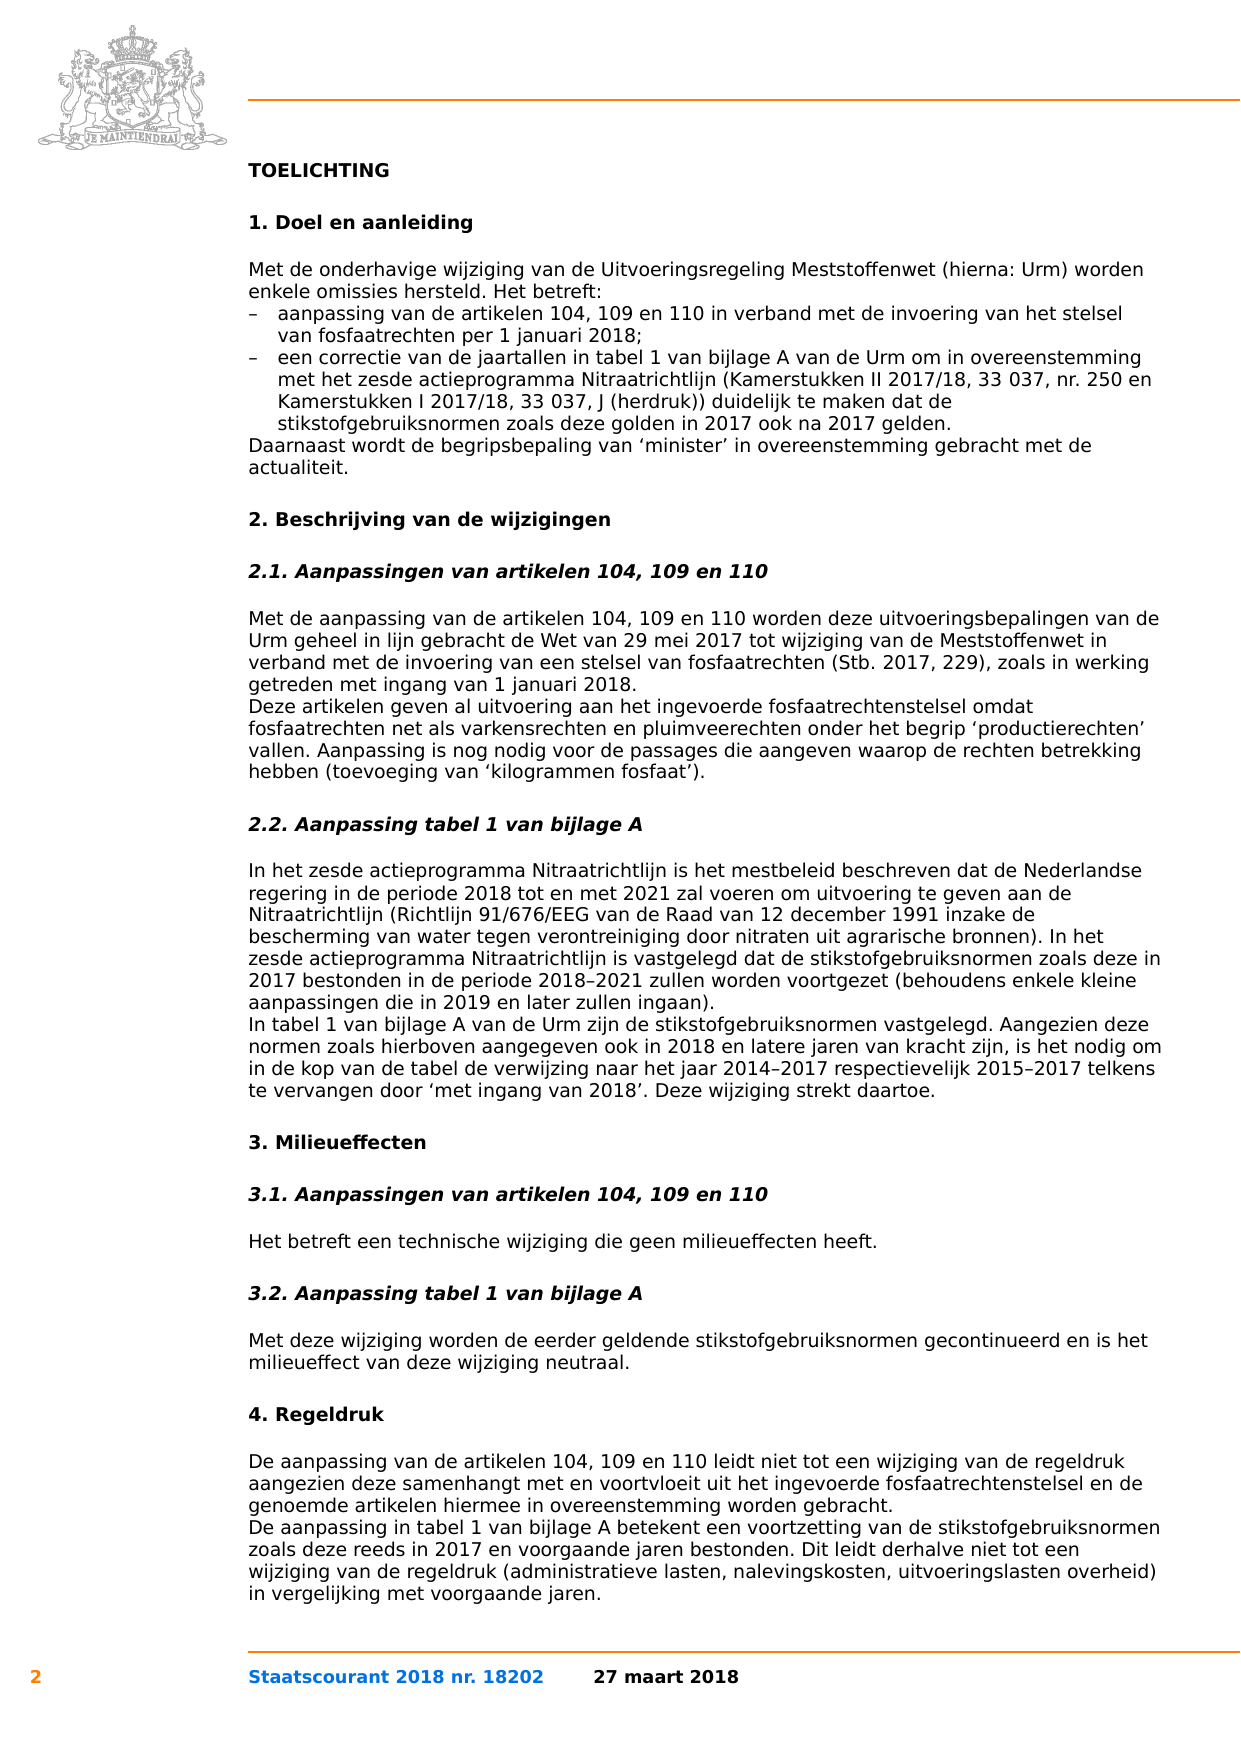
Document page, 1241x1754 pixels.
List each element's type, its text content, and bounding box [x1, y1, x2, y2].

text Met de onderhavige wijziging van de Uitvoeringsregeling Meststoffenwet (hierna: Urm) worden enkele omissies hersteld. Het betreft: [248, 259, 1163, 303]
subtitle 1. Doel en aanleiding [248, 212, 1163, 234]
text Met de aanpassing van de artikelen 104, 109 en 110 worden deze uitvoeringsbepalingen van de Urm geheel in lijn gebracht de Wet van 29 mei 2017 tot wijziging van de Meststoffenwet in verband met de invoering van een stelsel van fosfaatrechten (Stb. 2017, 229), zoals in werking getreden met ingang van 1 januari 2018. [248, 608, 1163, 696]
subtitle 2.1. Aanpassingen van artikelen 104, 109 en 110 [248, 561, 1163, 583]
text Met deze wijziging worden de eerder geldende stikstofgebruiksnormen gecontinueerd en is het milieueffect van deze wijziging neutraal. [248, 1330, 1163, 1374]
text In tabel 1 van bijlage A van de Urm zijn de stikstofgebruiksnormen vastgelegd. Aangezien deze normen zoals hierboven aangegeven ook in 2018 en latere jaren van kracht zijn, is het nodig om in de kop van de tabel de verwijzing naar het jaar 2014–2017 respectievelijk 2015–2017 telkens te vervangen door ‘met ingang van 2018’. Deze wijziging strekt daartoe. [248, 1014, 1163, 1102]
text De aanpassing in tabel 1 van bijlage A betekent een voortzetting van de stikstofgebruiksnormen zoals deze reeds in 2017 en voorgaande jaren bestonden. Dit leidt derhalve niet tot een wijziging van de regeldruk (administratieve lasten, nalevingskosten, uitvoeringslasten overheid) in vergelijking met voorgaande jaren. [248, 1517, 1163, 1605]
subtitle 3. Milieueffecten [248, 1132, 1163, 1154]
subtitle 3.2. Aanpassing tabel 1 van bijlage A [248, 1283, 1163, 1305]
subtitle 2.2. Aanpassing tabel 1 van bijlage A [248, 813, 1163, 835]
subtitle 4. Regeldruk [248, 1404, 1163, 1426]
text Daarnaast wordt de begripsbepaling van ‘minister’ in overeenstemming gebracht met de actualiteit. [248, 435, 1163, 479]
text – een correctie van de jaartallen in tabel 1 van bijlage A van de Urm om in overeenstemming met het zesde actieprogramma Nitraatrichtlijn (Kamerstukken II 2017/18, 33 037, nr. 250 en Kamerstukken I 2017/18, 33 037, J (herdruk)) duidelijk te maken dat de stikstofgebruiksnormen zoals deze golden in 2017 ook na 2017 gelden. [248, 347, 1163, 435]
text – aanpassing van de artikelen 104, 109 en 110 in verband met de invoering van het stelsel van fosfaatrechten per 1 januari 2018; [248, 303, 1163, 347]
picture [38, 25, 227, 150]
text De aanpassing van de artikelen 104, 109 en 110 leidt niet tot een wijziging van de regeldruk aangezien deze samenhangt met en voortvloeit uit het ingevoerde fosfaatrechtenstelsel en de genoemde artikelen hiermee in overeenstemming worden gebracht. [248, 1451, 1163, 1517]
subtitle 2. Beschrijving van de wijzigingen [248, 509, 1163, 531]
subtitle TOELICHTING [248, 160, 1163, 182]
text Het betreft een technische wijziging die geen milieueffecten heeft. [248, 1231, 1163, 1253]
text Deze artikelen geven al uitvoering aan het ingevoerde fosfaatrechtenstelsel omdat fosfaatrechten net als varkensrechten en pluimveerechten onder het begrip ‘productierechten’ vallen. Aanpassing is nog nodig voor de passages die aangeven waarop de rechten betrekking hebben (toevoeging van ‘kilogrammen fosfaat’). [248, 696, 1163, 783]
text In het zesde actieprogramma Nitraatrichtlijn is het mestbeleid beschreven dat de Nederlandse regering in de periode 2018 tot en met 2021 zal voeren om uitvoering te geven aan de Nitraatrichtlijn (Richtlijn 91/676/EEG van de Raad van 12 december 1991 inzake de bescherming van water tegen verontreiniging door nitraten uit agrarische bronnen). In het zesde actieprogramma Nitraatrichtlijn is vastgelegd dat de stikstofgebruiksnormen zoals deze in 2017 bestonden in de periode 2018–2021 zullen worden voortgezet (behoudens enkele kleine aanpassingen die in 2019 en later zullen ingaan). [248, 860, 1163, 1014]
subtitle 3.1. Aanpassingen van artikelen 104, 109 en 110 [248, 1184, 1163, 1206]
